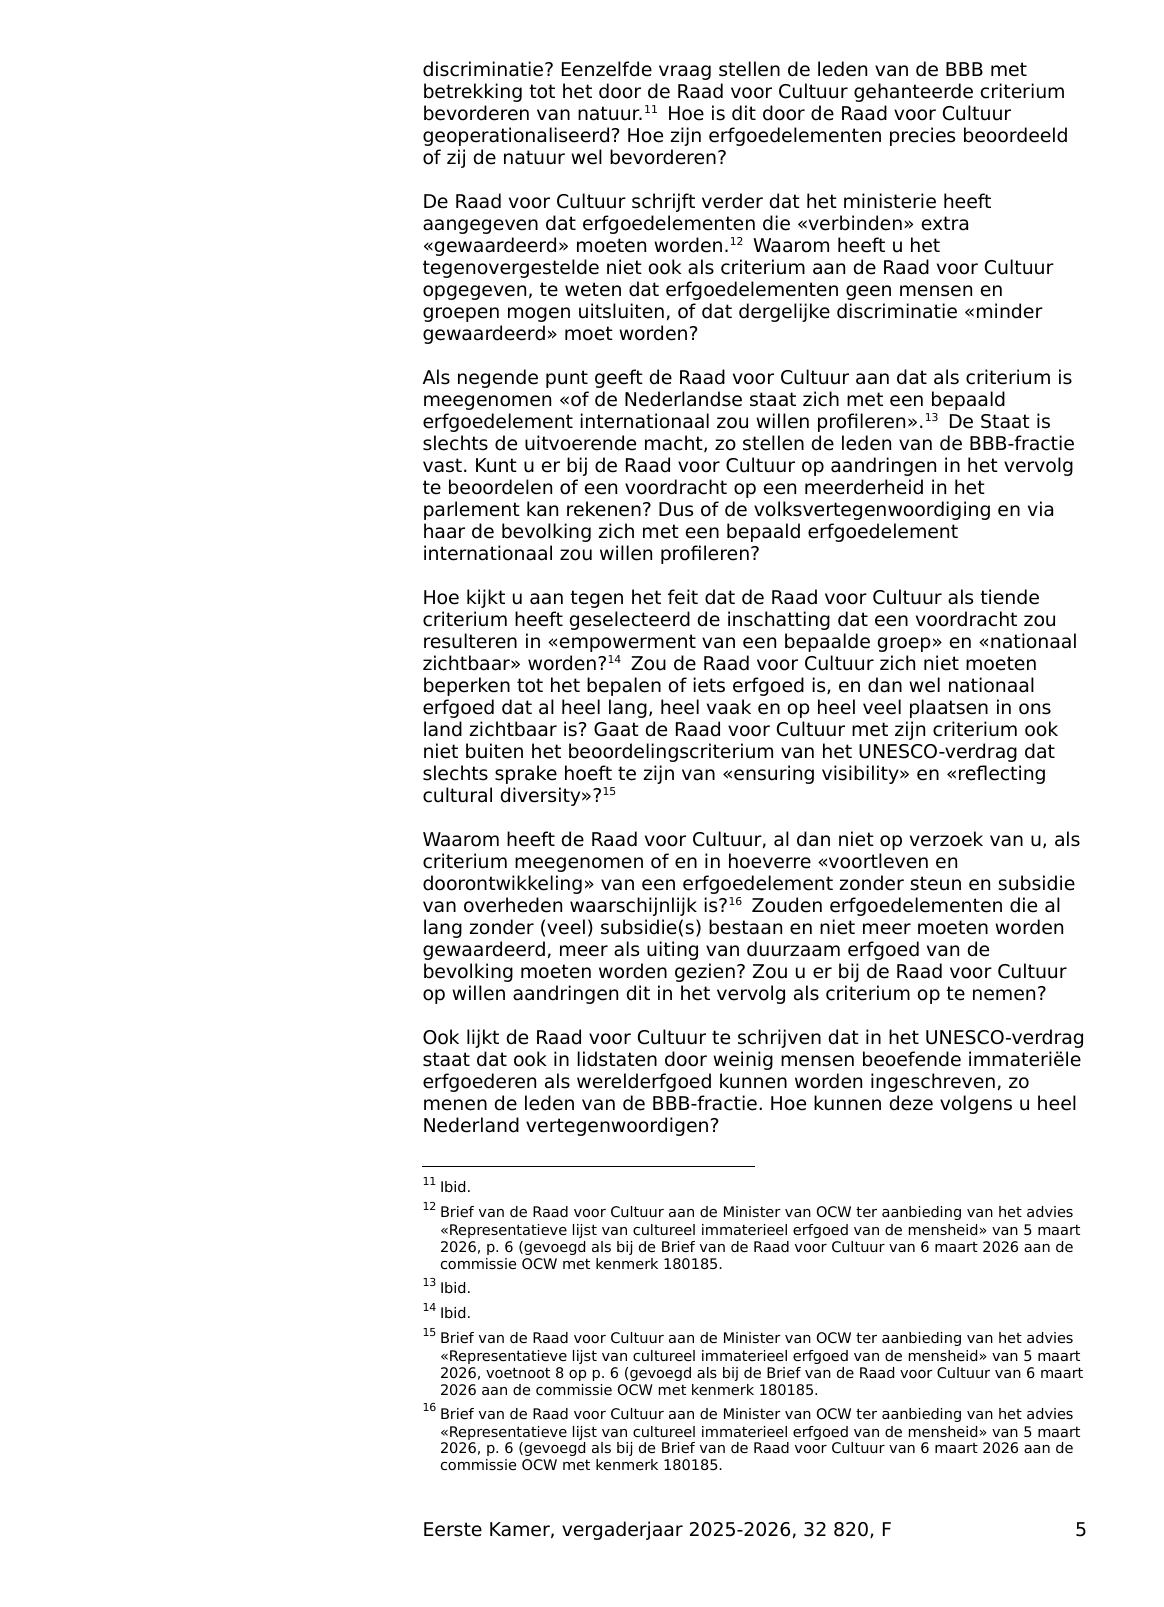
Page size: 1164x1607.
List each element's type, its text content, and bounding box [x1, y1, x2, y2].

text Brief van de Raad voor Cultuur aan de Minister van OCW ter aanbieding van het advies «Representatieve lijst van cultureel immaterieel erfgoed van de mensheid» van 5 maart 2026, p. 6 (gevoegd als bij de Brief van de Raad voor Cultuur van 6 maart 2026 aan de commissie OCW met kenmerk 180185. [422, 1200, 1087, 1273]
text Ibid. [422, 1175, 1087, 1197]
text Ibid. [422, 1276, 1087, 1298]
text Als negende punt geeft de Raad voor Cultuur aan dat als criterium is meegenomen «of de Nederlandse staat zich met een bepaald erfgoedelement internationaal zou willen profileren». De Staat is slechts de uitvoerende macht, zo stellen de leden van de BBB-fractie vast. Kunt u er bij de Raad voor Cultuur op aandringen in het vervolg te beoordelen of een voordracht op een meerderheid in het parlement kan rekenen? Dus of de volksvertegenwoordiging en via haar de bevolking zich met een bepaald erfgoedelement internationaal zou willen profileren? [422, 367, 1087, 565]
text Waarom heeft de Raad voor Cultuur, al dan niet op verzoek van u, als criterium meegenomen of en in hoeverre «voortleven en doorontwikkeling» van een erfgoedelement zonder steun en subsidie van overheden waarschijnlijk is? Zouden erfgoedelementen die al lang zonder (veel) subsidie(s) bestaan en niet meer moeten worden gewaardeerd, meer als uiting van duurzaam erfgoed van de bevolking moeten worden gezien? Zou u er bij de Raad voor Cultuur op willen aandringen dit in het vervolg als criterium op te nemen? [422, 829, 1087, 1005]
text Brief van de Raad voor Cultuur aan de Minister van OCW ter aanbieding van het advies «Representatieve lijst van cultureel immaterieel erfgoed van de mensheid» van 5 maart 2026, voetnoot 8 op p. 6 (gevoegd als bij de Brief van de Raad voor Cultuur van 6 maart 2026 aan de commissie OCW met kenmerk 180185. [422, 1326, 1087, 1399]
text Ook lijkt de Raad voor Cultuur te schrijven dat in het UNESCO-verdrag staat dat ook in lidstaten door weinig mensen beoefende immateriële erfgoederen als werelderfgoed kunnen worden ingeschreven, zo menen de leden van de BBB-fractie. Hoe kunnen deze volgens u heel Nederland vertegenwoordigen? [422, 1027, 1087, 1137]
text Brief van de Raad voor Cultuur aan de Minister van OCW ter aanbieding van het advies «Representatieve lijst van cultureel immaterieel erfgoed van de mensheid» van 5 maart 2026, p. 6 (gevoegd als bij de Brief van de Raad voor Cultuur van 6 maart 2026 aan de commissie OCW met kenmerk 180185. [422, 1402, 1087, 1474]
text discriminatie? Eenzelfde vraag stellen de leden van de BBB met betrekking tot het door de Raad voor Cultuur gehanteerde criterium bevorderen van natuur. Hoe is dit door de Raad voor Cultuur geoperationaliseerd? Hoe zijn erfgoedelementen precies beoordeeld of zij de natuur wel bevorderen? [422, 59, 1087, 169]
text De Raad voor Cultuur schrijft verder dat het ministerie heeft aangegeven dat erfgoedelementen die «verbinden» extra «gewaardeerd» moeten worden. Waarom heeft u het tegenovergestelde niet ook als criterium aan de Raad voor Cultuur opgegeven, te weten dat erfgoedelementen geen mensen en groepen mogen uitsluiten, of dat dergelijke discriminatie «minder gewaardeerd» moet worden? [422, 191, 1087, 345]
text Ibid. [422, 1301, 1087, 1323]
text Hoe kijkt u aan tegen het feit dat de Raad voor Cultuur als tiende criterium heeft geselecteerd de inschatting dat een voordracht zou resulteren in «empowerment van een bepaalde groep» en «nationaal zichtbaar» worden? Zou de Raad voor Cultuur zich niet moeten beperken tot het bepalen of iets erfgoed is, en dan wel nationaal erfgoed dat al heel lang, heel vaak en op heel veel plaatsen in ons land zichtbaar is? Gaat de Raad voor Cultuur met zijn criterium ook niet buiten het beoordelingscriterium van het UNESCO-verdrag dat slechts sprake hoeft te zijn van «ensuring visibility» en «reflecting cultural diversity»? [422, 587, 1087, 807]
